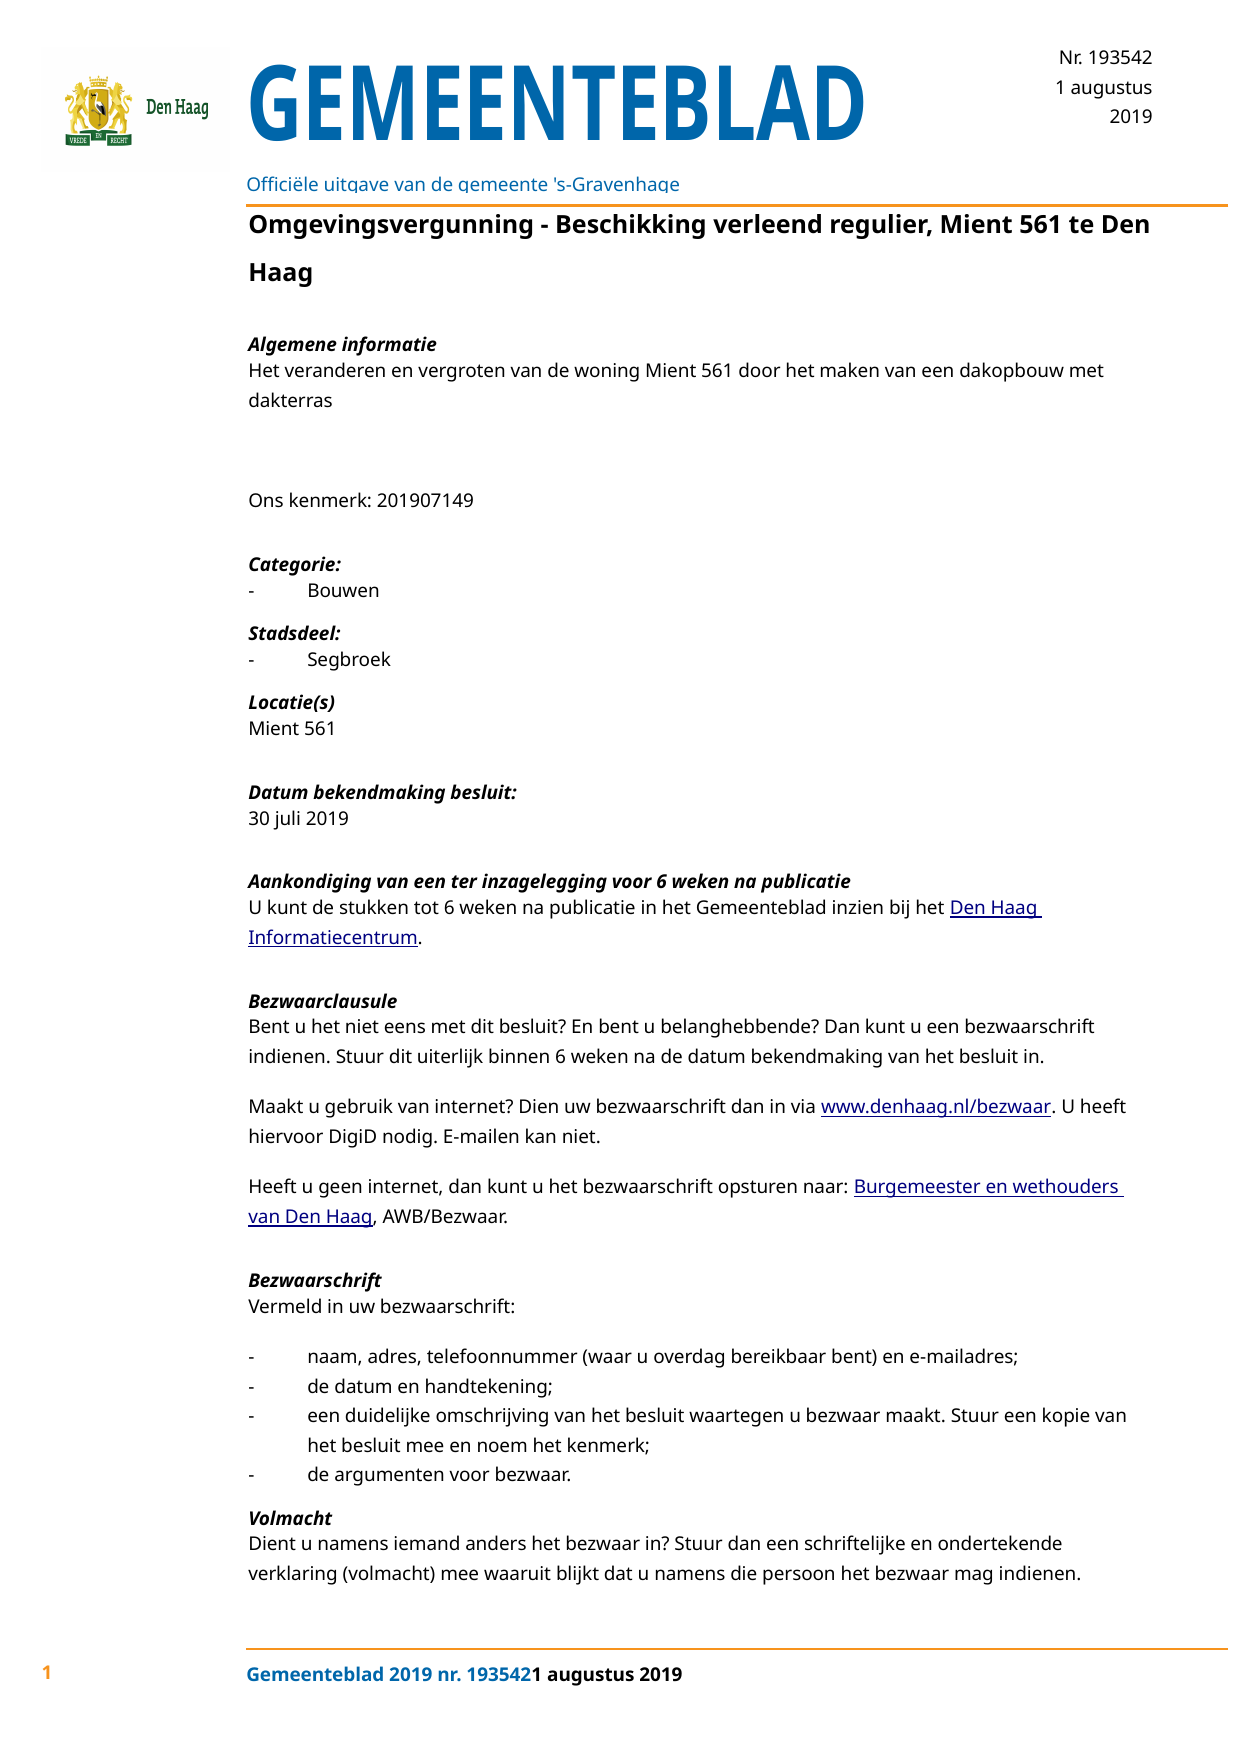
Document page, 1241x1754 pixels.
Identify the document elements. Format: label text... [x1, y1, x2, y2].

text Maakt u gebruik van internet? Dien uw bezwaarschrift dan in via www.denhaag.nl/bezwaar. U heeft hiervoor DigiD nodig. E-mailen kan niet. [248, 1094, 1152, 1149]
text Datum bekendmaking besluit: [248, 779, 1152, 805]
text Stadsdeel: [248, 620, 1152, 646]
text Omgevingsvergunning - Beschikking verleend regulier, Mient 561 te Den Haag [248, 207, 1152, 288]
text Algemene informatie [248, 331, 1152, 357]
text Categorie: [248, 552, 1152, 577]
text Aankondiging van een ter inzagelegging voor 6 weken na publicatie [248, 869, 1152, 894]
text Vermeld in uw bezwaarschrift: [248, 1293, 1152, 1319]
text 30 juli 2019 [248, 805, 1152, 830]
text Bezwaarclausule [248, 988, 1152, 1014]
text Heeft u geen internet, dan kunt u het bezwaarschrift opsturen naar: Burgemeester en wethouders van Den Haag, AWB/Bezwaar. [248, 1174, 1152, 1229]
text Locatie(s) [248, 689, 1152, 715]
text Het veranderen en vergroten van de woning Mient 561 door het maken van een dakopbouw met dakterras [248, 357, 1152, 412]
text Volmacht [248, 1505, 1152, 1531]
text U kunt de stukken tot 6 weken na publicatie in het Gemeenteblad inzien bij het Den Haag Informatiecentrum. [248, 894, 1152, 950]
text Mient 561 [248, 715, 1152, 741]
list Segbroek [248, 646, 1152, 672]
text Ons kenmerk: 201907149 [248, 488, 1152, 513]
list een duidelijke omschrijving van het besluit waartegen u bezwaar maakt. Stuur een kopie van het besluit mee en noem het kenmerk; [248, 1402, 1152, 1458]
list de argumenten voor bezwaar. [248, 1462, 1152, 1487]
text Dient u namens iemand anders het bezwaar in? Stuur dan een schriftelijke en ondertekende verklaring (volmacht) mee waaruit blijkt dat u namens die persoon het bezwaar mag indienen. [248, 1531, 1152, 1586]
list de datum en handtekening; [248, 1373, 1152, 1399]
text Bezwaarschrift [248, 1267, 1152, 1293]
list naam, adres, telefoonnummer (waar u overdag bereikbaar bent) en e-mailadres; [248, 1343, 1152, 1369]
picture [41, 47, 231, 172]
text Bent u het niet eens met dit besluit? En bent u belanghebbende? Dan kunt u een bezwaarschrift indienen. Stuur dit uiterlijk binnen 6 weken na de datum bekendmaking van het besluit in. [248, 1014, 1152, 1069]
list Bouwen [248, 577, 1152, 603]
